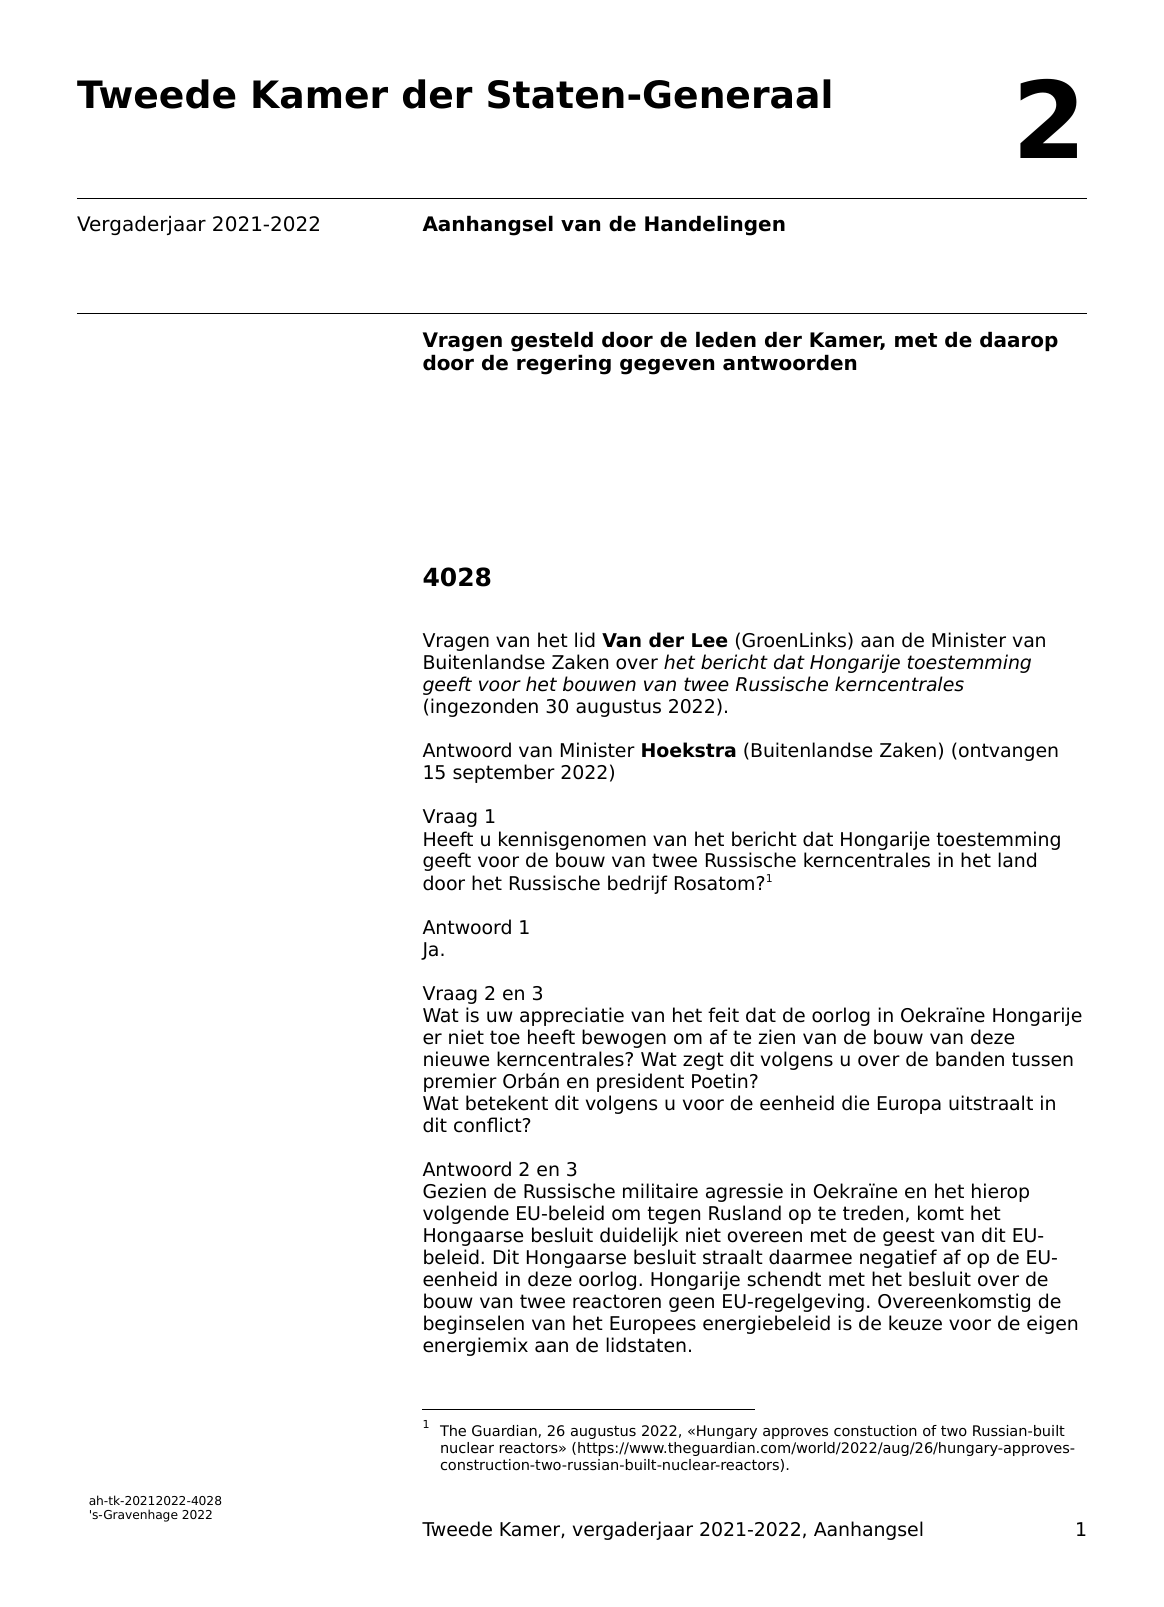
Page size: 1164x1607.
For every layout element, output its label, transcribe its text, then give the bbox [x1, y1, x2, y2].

table_cell Aanhangsel van de Handelingen [422, 199, 1087, 313]
text Vraag 2 en 3 [422, 983, 1087, 1005]
text Gezien de Russische militaire agressie in Oekraïne en het hierop volgende EU-beleid om tegen Rusland op te treden, komt het Hongaarse besluit duidelijk niet overeen met de geest van dit EU-beleid. Dit Hongaarse besluit straalt daarmee negatief af op de EU-eenheid in deze oorlog. Hongarije schendt met het besluit over de bouw van twee reactoren geen EU-regelgeving. Overeenkomstig de beginselen van het Europees energiebeleid is de keuze voor de eigen energiemix aan de lidstaten. [422, 1181, 1087, 1357]
table_header 2 [886, 59, 1087, 198]
text Vraag 1 [422, 806, 1087, 828]
table_cell Vragen gesteld door de leden der Kamer, met de daarop door de regering gegeven antwoorden [422, 314, 1087, 375]
text Wat betekent dit volgens u voor de eenheid die Europa uitstraalt in dit conflict? [422, 1093, 1087, 1137]
text Antwoord 2 en 3 [422, 1159, 1087, 1181]
text ah-tk-20212022-4028 [88, 1494, 323, 1508]
text Antwoord 1 [422, 917, 1087, 938]
text Wat is uw appreciatie van het feit dat de oorlog in Oekraïne Hongarije er niet toe heeft bewogen om af te zien van de bouw van deze nieuwe kerncentrales? Wat zegt dit volgens u over de banden tussen premier Orbán en president Poetin? [422, 1005, 1087, 1093]
table_header Tweede Kamer der Staten-Generaal [77, 59, 886, 198]
table_cell [77, 314, 422, 375]
table_cell Vergaderjaar 2021-2022 [77, 199, 422, 313]
text 4028 [422, 563, 1087, 592]
text Ja. [422, 938, 1087, 961]
text Vragen van het lid Van der Lee (GroenLinks) aan de Minister van Buitenlandse Zaken over het bericht dat Hongarije toestemming geeft voor het bouwen van twee Russische kerncentrales (ingezonden 30 augustus 2022). [422, 630, 1087, 718]
text Heeft u kennisgenomen van het bericht dat Hongarije toestemming geeft voor de bouw van twee Russische kerncentrales in het land door het Russische bedrijf Rosatom? [422, 828, 1087, 894]
text The Guardian, 26 augustus 2022, «Hungary approves constuction of two Russian-built nuclear reactors» (https://www.theguardian.com/world/2022/aug/26/hungary-approves-construction-two-russian-built-nuclear-reactors). [422, 1418, 1087, 1474]
text 's-Gravenhage 2022 [88, 1508, 323, 1522]
text Antwoord van Minister Hoekstra (Buitenlandse Zaken) (ontvangen 15 september 2022) [422, 740, 1087, 784]
